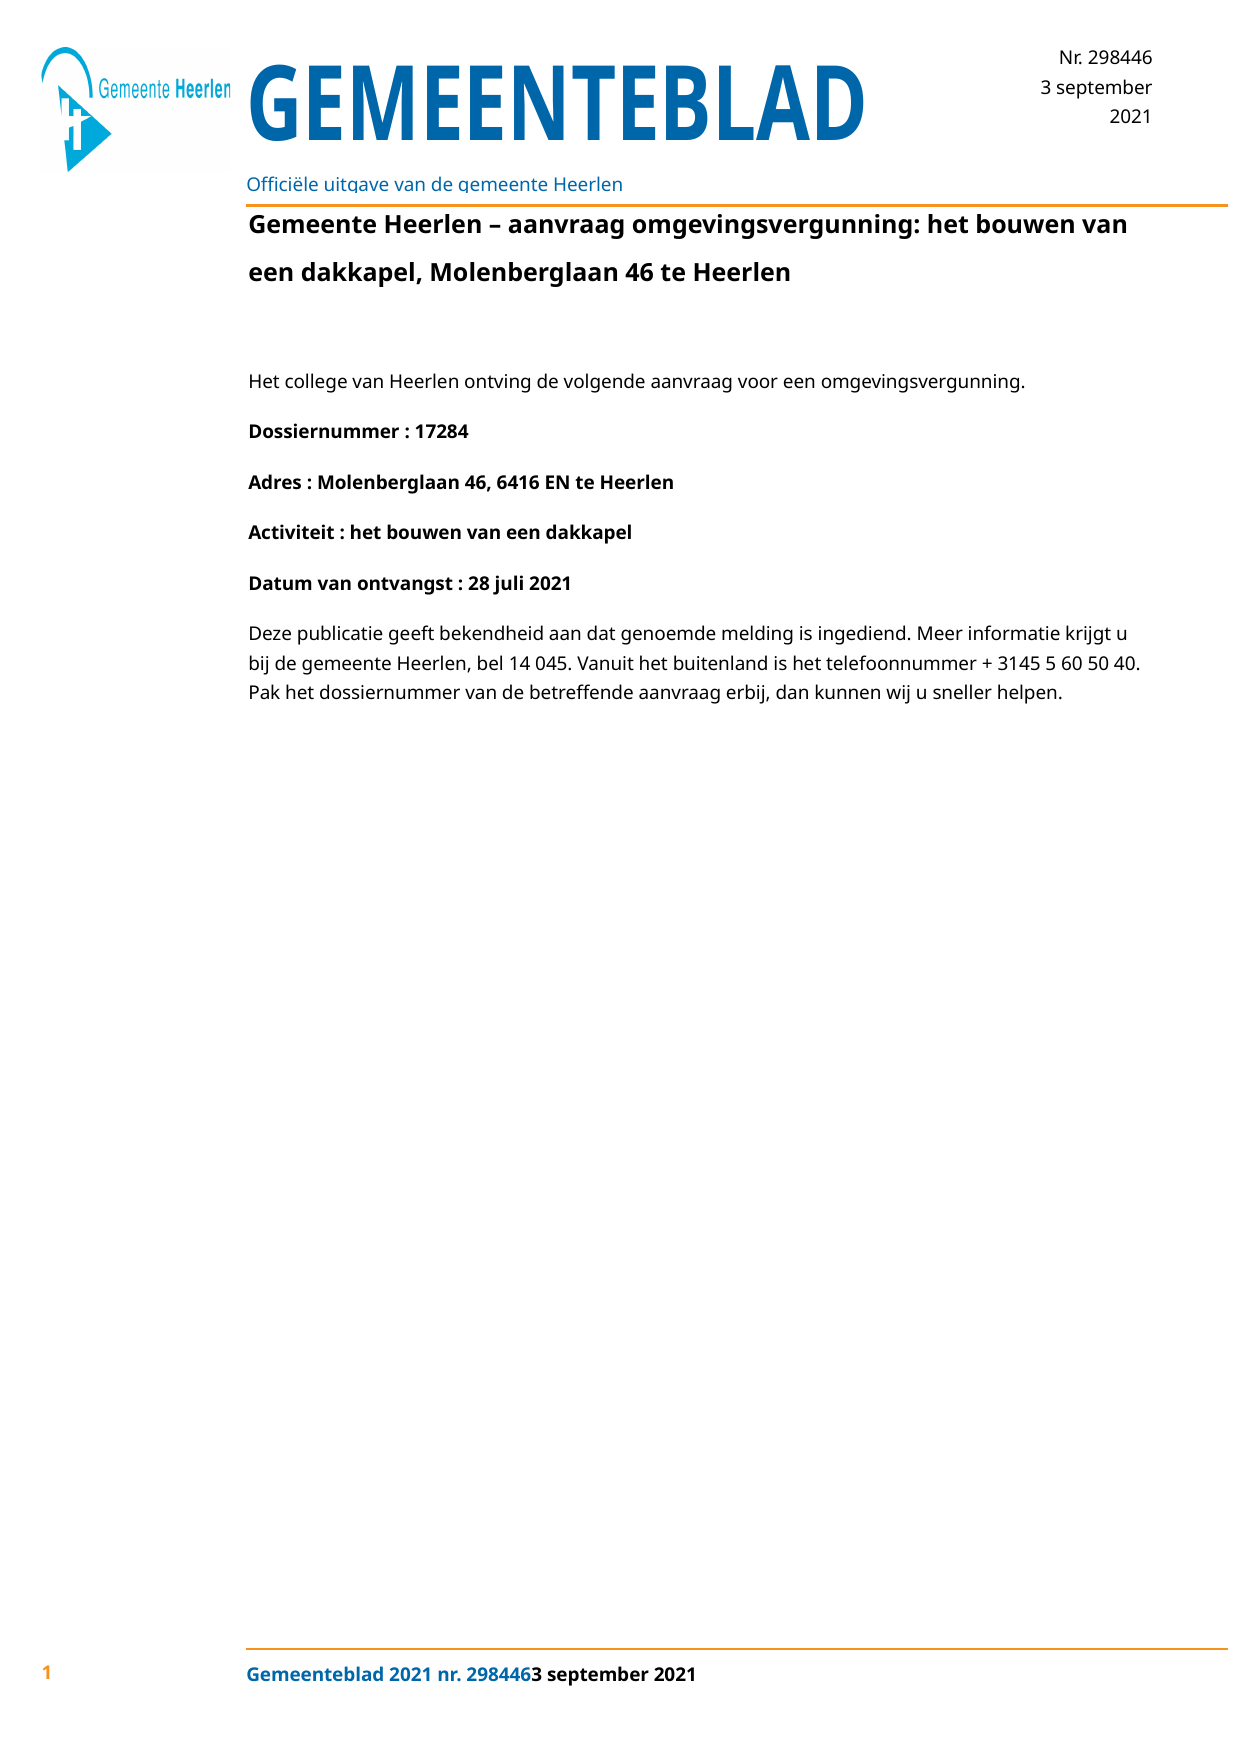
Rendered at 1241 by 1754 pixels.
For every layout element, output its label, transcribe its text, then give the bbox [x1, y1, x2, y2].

text Dossiernummer : 17284 [248, 419, 1152, 444]
text Datum van ontvangst : 28 juli 2021 [248, 570, 1152, 596]
picture [41, 47, 59, 70]
text Adres : Molenberglaan 46, 6416 EN te Heerlen [248, 469, 1152, 495]
text Activiteit : het bouwen van een dakkapel [248, 519, 1152, 545]
picture [41, 47, 231, 172]
text Gemeente Heerlen – aanvraag omgevingsvergunning: het bouwen van een dakkapel, Molenberglaan 46 te Heerlen [248, 207, 1152, 288]
text Het college van Heerlen ontving de volgende aanvraag voor een omgevingsvergunning. [248, 368, 1152, 394]
text Deze publicatie geeft bekendheid aan dat genoemde melding is ingediend. Meer informatie krijgt u bij de gemeente Heerlen, bel 14 045. Vanuit het buitenland is het telefoonnummer + 3145 5 60 50 40. Pak het dossiernummer van de betreffende aanvraag erbij, dan kunnen wij u sneller helpen. [248, 620, 1152, 705]
